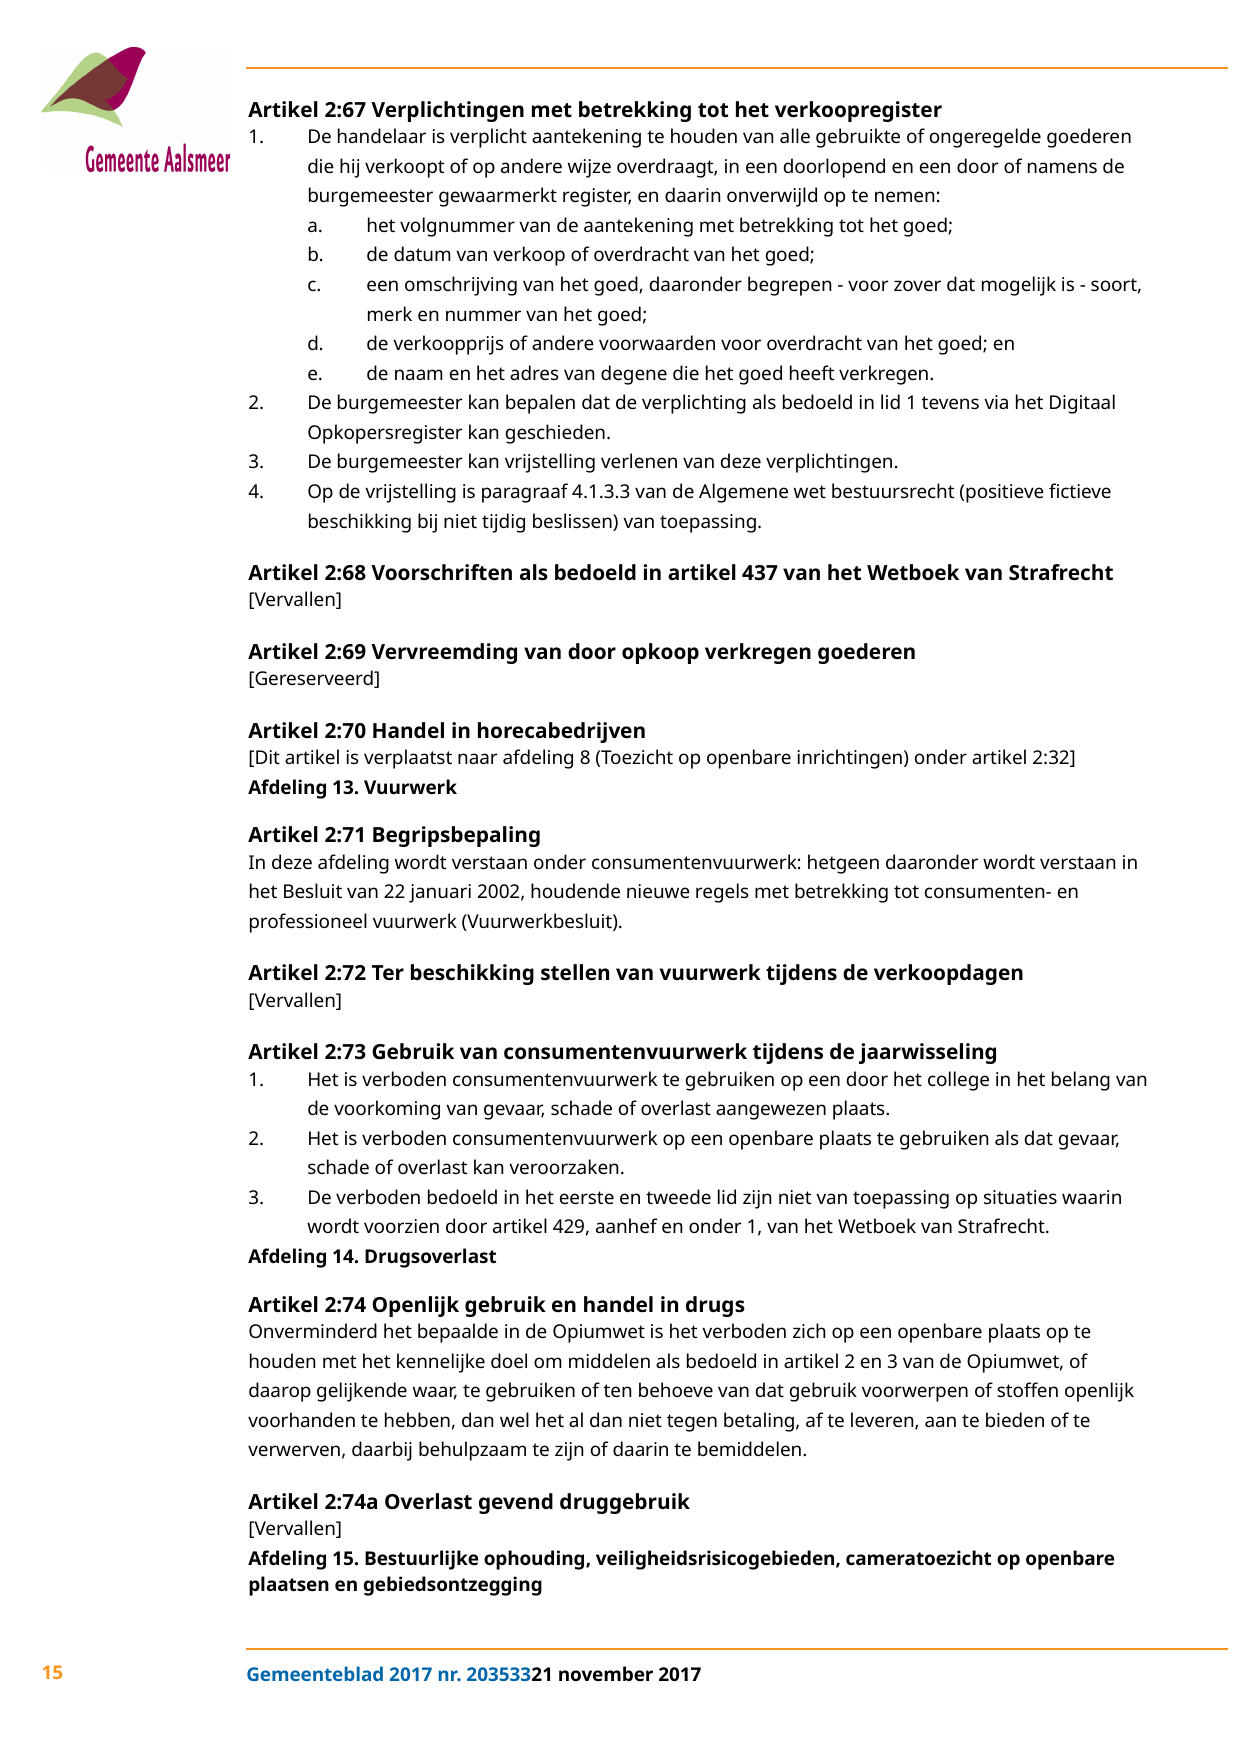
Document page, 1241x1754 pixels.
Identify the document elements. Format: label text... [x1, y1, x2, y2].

picture [41, 47, 231, 172]
list De handelaar is verplicht aantekening te houden van alle gebruikte of ongeregelde goederen die hij verkoopt of op andere wijze overdraagt, in een doorlopend en een door of namens de burgemeester gewaarmerkt register, en daarin onverwijld op te nemen: [248, 123, 1152, 208]
text [Gereserveerd] [248, 666, 1152, 691]
text In deze afdeling wordt verstaan onder consumentenvuurwerk: hetgeen daaronder wordt verstaan in het Besluit van 22 januari 2002, houdende nieuwe regels met betrekking tot consumenten- en professioneel vuurwerk (Vuurwerkbesluit). [248, 849, 1152, 934]
list Op de vrijstelling is paragraaf 4.1.3.3 van de Algemene wet bestuursrecht (positieve fictieve beschikking bij niet tijdig beslissen) van toepassing. [248, 478, 1152, 533]
text Artikel 2:67 Verplichtingen met betrekking tot het verkoopregister [248, 95, 1152, 123]
text Artikel 2:72 Ter beschikking stellen van vuurwerk tijdens de verkoopdagen [248, 958, 1152, 987]
text Afdeling 14. Drugsoverlast [248, 1243, 1152, 1269]
list De burgemeester kan vrijstelling verlenen van deze verplichtingen. [248, 449, 1152, 474]
list Het is verboden consumentenvuurwerk te gebruiken op een door het college in het belang van de voorkoming van gevaar, schade of overlast aangewezen plaats. [248, 1066, 1152, 1121]
list De verboden bedoeld in het eerste en tweede lid zijn niet van toepassing op situaties waarin wordt voorzien door artikel 429, aanhef en onder 1, van het Wetboek van Strafrecht. [248, 1184, 1152, 1239]
list een omschrijving van het goed, daaronder begrepen - voor zover dat mogelijk is - soort, merk en nummer van het goed; [307, 271, 1152, 326]
list De burgemeester kan bepalen dat de verplichting als bedoeld in lid 1 tevens via het Digitaal Opkopersregister kan geschieden. [248, 389, 1152, 445]
list Het is verboden consumentenvuurwerk op een openbare plaats te gebruiken als dat gevaar, schade of overlast kan veroorzaken. [248, 1125, 1152, 1180]
text Onverminderd het bepaalde in de Opiumwet is het verboden zich op een openbare plaats op te houden met het kennelijke doel om middelen als bedoeld in artikel 2 en 3 van de Opiumwet, of daarop gelijkende waar, te gebruiken of ten behoeve van dat gebruik voorwerpen of stoffen openlijk voorhanden te hebben, dan wel het al dan niet tegen betaling, af te leveren, aan te bieden of te verwerven, daarbij behulpzaam te zijn of daarin te bemiddelen. [248, 1318, 1152, 1462]
text Afdeling 13. Vuurwerk [248, 774, 1152, 800]
list de verkoopprijs of andere voorwaarden voor overdracht van het goed; en [307, 330, 1152, 356]
text Artikel 2:74 Openlijk gebruik en handel in drugs [248, 1290, 1152, 1318]
list de datum van verkoop of overdracht van het goed; [307, 242, 1152, 267]
text Artikel 2:68 Voorschriften als bedoeld in artikel 437 van het Wetboek van Strafrecht [248, 558, 1152, 587]
text [Vervallen] [248, 987, 1152, 1013]
list het volgnummer van de aantekening met betrekking tot het goed; [307, 212, 1152, 238]
text [Dit artikel is verplaatst naar afdeling 8 (Toezicht op openbare inrichtingen) onder artikel 2:32] [248, 744, 1152, 770]
text Artikel 2:69 Vervreemding van door opkoop verkregen goederen [248, 637, 1152, 666]
text Artikel 2:73 Gebruik van consumentenvuurwerk tijdens de jaarwisseling [248, 1037, 1152, 1066]
text [Vervallen] [248, 587, 1152, 612]
text Afdeling 15. Bestuurlijke ophouding, veiligheidsrisicogebieden, cameratoezicht op openbare plaatsen en gebiedsontzegging [248, 1545, 1152, 1597]
list de naam en het adres van degene die het goed heeft verkregen. [307, 360, 1152, 386]
text Artikel 2:70 Handel in horecabedrijven [248, 716, 1152, 744]
text [Vervallen] [248, 1516, 1152, 1541]
text Artikel 2:71 Begripsbepaling [248, 821, 1152, 849]
text Artikel 2:74a Overlast gevend druggebruik [248, 1487, 1152, 1516]
